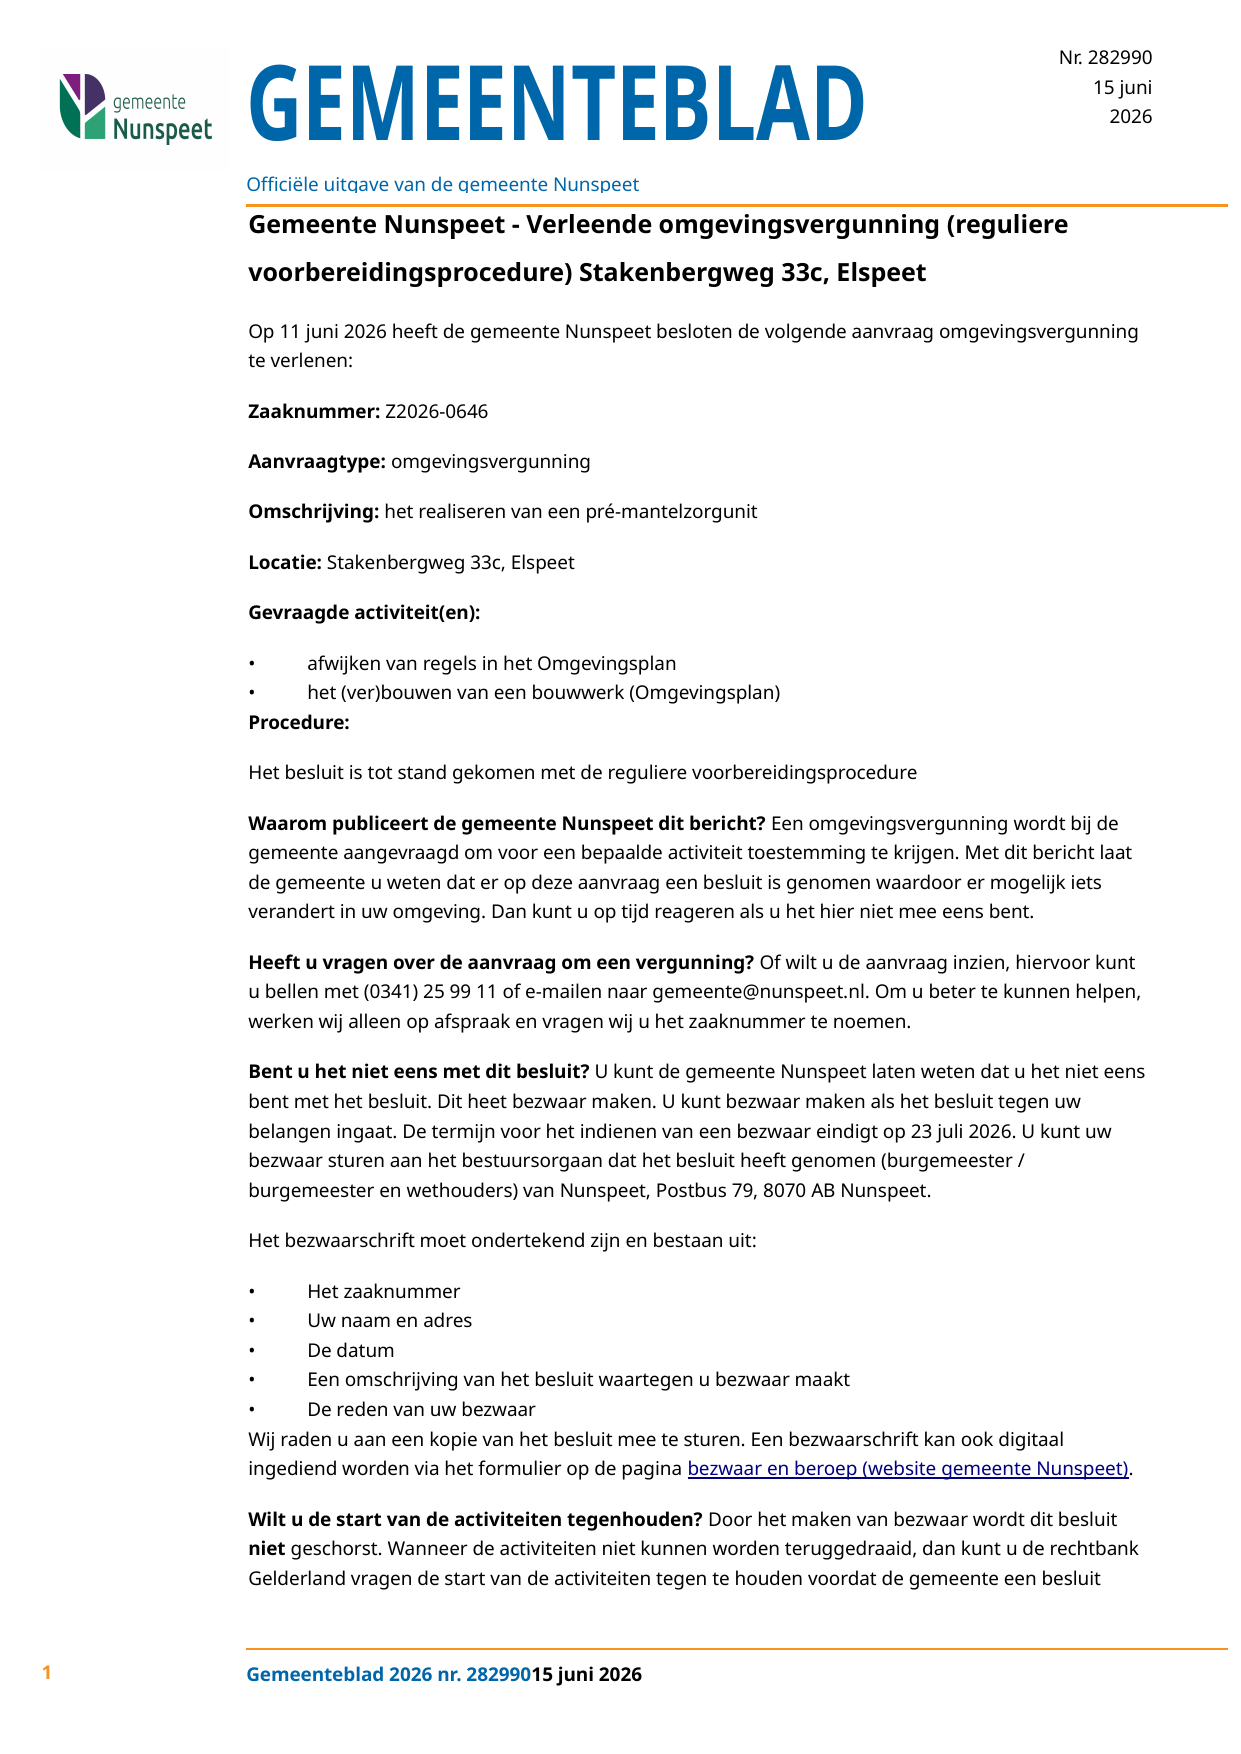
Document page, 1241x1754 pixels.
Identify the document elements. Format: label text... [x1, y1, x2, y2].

text Heeft u vragen over de aanvraag om een vergunning? Of wilt u de aanvraag inzien, hiervoor kunt u bellen met (0341) 25 99 11 of e-mailen naar gemeente@nunspeet.nl. Om u beter te kunnen helpen, werken wij alleen op afspraak en vragen wij u het zaaknummer te noemen. [248, 949, 1152, 1034]
text Omschrijving: het realiseren van een pré-mantelzorgunit [248, 499, 1152, 524]
text Bent u het niet eens met dit besluit? U kunt de gemeente Nunspeet laten weten dat u het niet eens bent met het besluit. Dit heet bezwaar maken. U kunt bezwaar maken als het besluit tegen uw belangen ingaat. De termijn voor het indienen van een bezwaar eindigt op 23 juli 2026. U kunt uw bezwaar sturen aan het bestuursorgaan dat het besluit heeft genomen (burgemeester / burgemeester en wethouders) van Nunspeet, Postbus 79, 8070 AB Nunspeet. [248, 1059, 1152, 1203]
text Het bezwaarschrift moet ondertekend zijn en bestaan uit: [248, 1227, 1152, 1253]
text Gevraagde activiteit(en): [248, 599, 1152, 625]
text Aanvraagtype: omgevingsvergunning [248, 448, 1152, 474]
text Wilt u de start van de activiteiten tegenhouden? Door het maken van bezwaar wordt dit besluit niet geschorst. Wanneer de activiteiten niet kunnen worden teruggedraaid, dan kunt u de rechtbank Gelderland vragen de start van de activiteiten tegen te houden voordat de gemeente een besluit [248, 1506, 1152, 1591]
text Waarom publiceert de gemeente Nunspeet dit bericht? Een omgevingsvergunning wordt bij de gemeente aangevraagd om voor een bepaalde activiteit toestemming te krijgen. Met dit bericht laat de gemeente u weten dat er op deze aanvraag een besluit is genomen waardoor er mogelijk iets verandert in uw omgeving. Dan kunt u op tijd reageren als u het hier niet mee eens bent. [248, 810, 1152, 924]
text Wij raden u aan een kopie van het besluit mee te sturen. Een bezwaarschrift kan ook digitaal ingediend worden via het formulier op de pagina bezwaar en beroep (website gemeente Nunspeet). [248, 1426, 1152, 1481]
list afwijken van regels in het Omgevingsplan [248, 650, 1152, 676]
text Op 11 juni 2026 heeft de gemeente Nunspeet besloten de volgende aanvraag omgevingsvergunning te verlenen: [248, 318, 1152, 373]
list Een omschrijving van het besluit waartegen u bezwaar maakt [248, 1367, 1152, 1392]
text Gemeente Nunspeet - Verleende omgevingsvergunning (reguliere voorbereidingsprocedure) Stakenbergweg 33c, Elspeet [248, 207, 1152, 288]
list De datum [248, 1337, 1152, 1363]
text Zaaknummer: Z2026-0646 [248, 398, 1152, 424]
picture [41, 47, 231, 172]
list Uw naam en adres [248, 1307, 1152, 1333]
list De reden van uw bezwaar [248, 1396, 1152, 1422]
text Het besluit is tot stand gekomen met de reguliere voorbereidingsprocedure [248, 759, 1152, 785]
text Procedure: [248, 709, 1152, 735]
list het (ver)bouwen van een bouwwerk (Omgevingsplan) [248, 679, 1152, 705]
text Locatie: Stakenbergweg 33c, Elspeet [248, 549, 1152, 575]
list Het zaaknummer [248, 1278, 1152, 1304]
